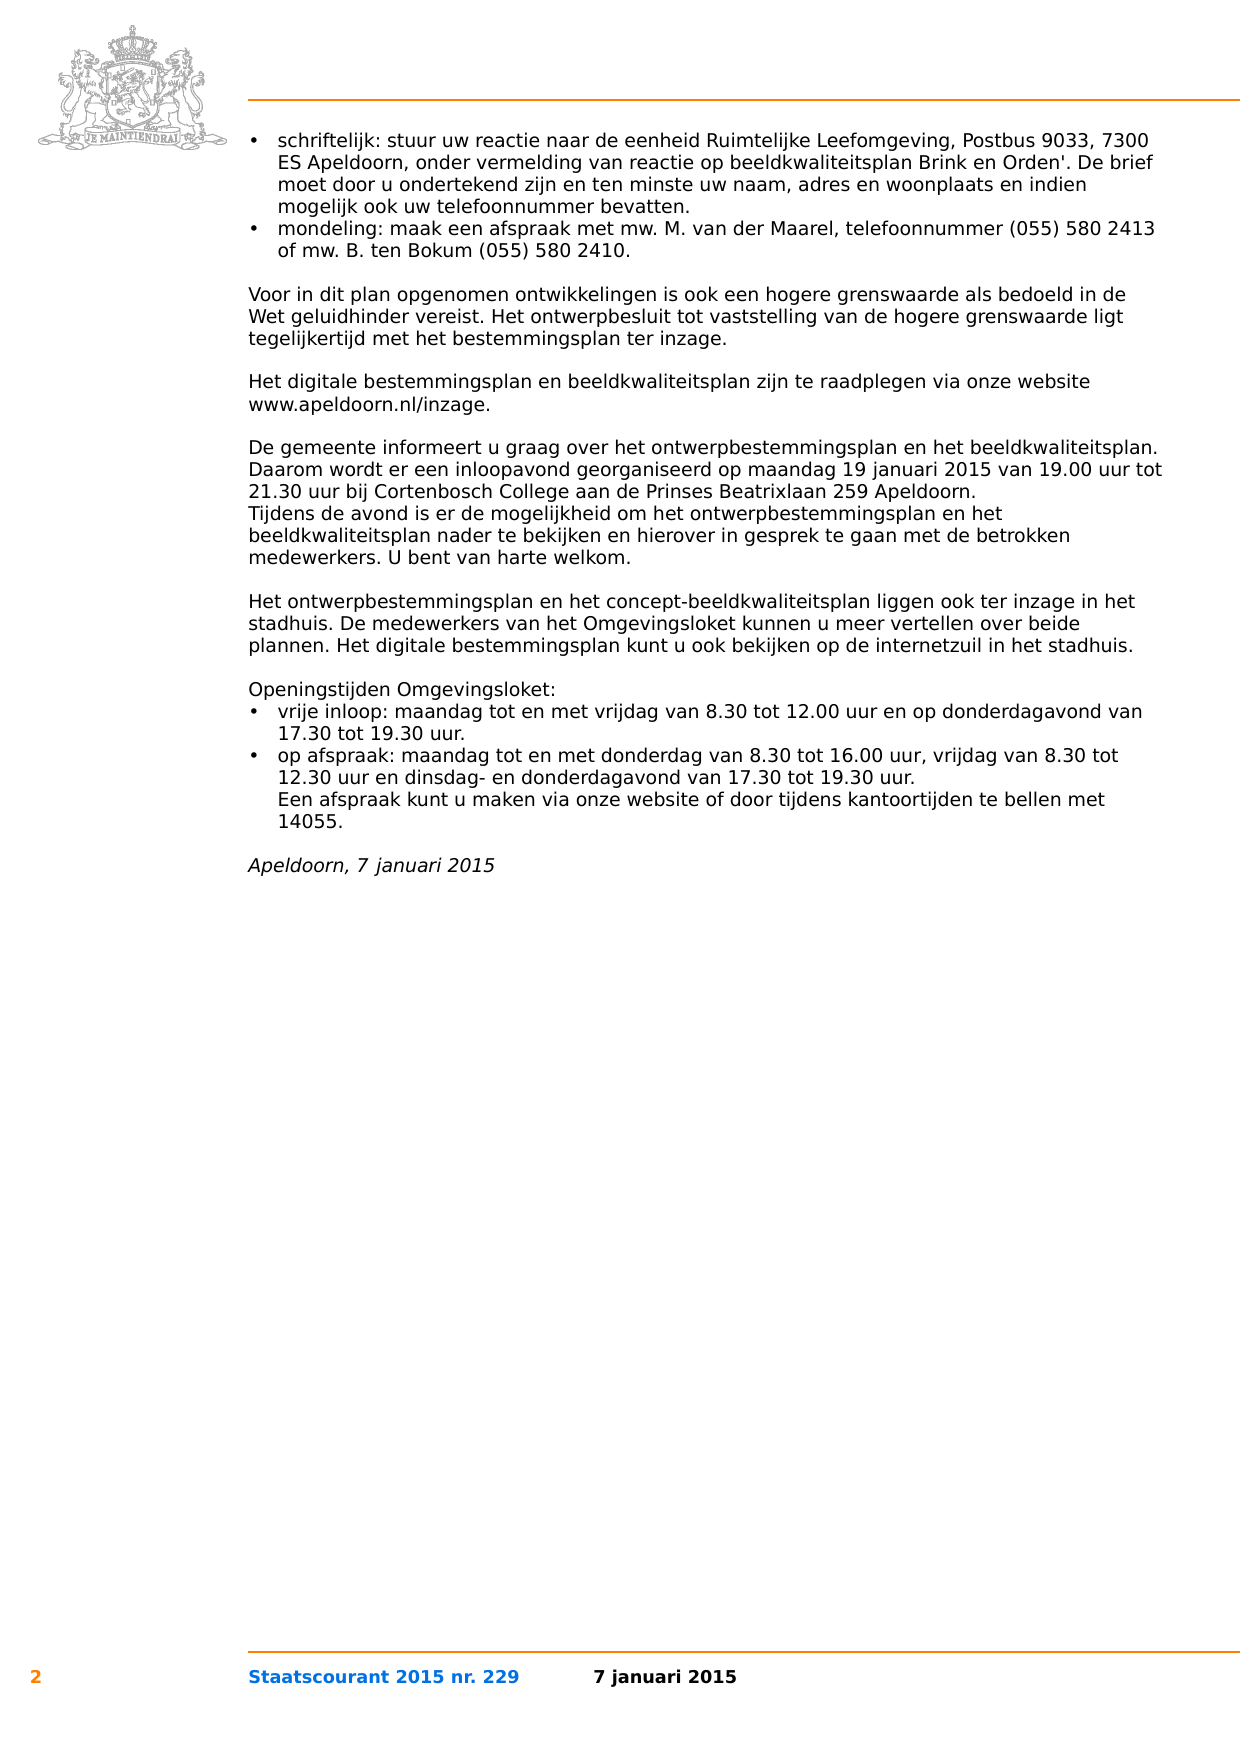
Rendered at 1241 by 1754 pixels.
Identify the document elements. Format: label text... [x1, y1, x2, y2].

text De gemeente informeert u graag over het ontwerpbestemmingsplan en het beeldkwaliteitsplan. Daarom wordt er een inloopavond georganiseerd op maandag 19 januari 2015 van 19.00 uur tot 21.30 uur bij Cortenbosch College aan de Prinses Beatrixlaan 259 Apeldoorn. [248, 437, 1163, 503]
picture [38, 25, 227, 150]
text Het ontwerpbestemmingsplan en het concept-beeldkwaliteitsplan liggen ook ter inzage in het stadhuis. De medewerkers van het Omgevingsloket kunnen u meer vertellen over beide plannen. Het digitale bestemmingsplan kunt u ook bekijken op de internetzuil in het stadhuis. [248, 591, 1163, 657]
text Het digitale bestemmingsplan en beeldkwaliteitsplan zijn te raadplegen via onze website www.apeldoorn.nl/inzage. [248, 371, 1163, 415]
text Openingstijden Omgevingsloket: [248, 679, 1163, 701]
text Apeldoorn, 7 januari 2015 [248, 854, 1163, 877]
text Tijdens de avond is er de mogelijkheid om het ontwerpbestemmingsplan en het beeldkwaliteitsplan nader te bekijken en hierover in gesprek te gaan met de betrokken medewerkers. U bent van harte welkom. [248, 503, 1163, 569]
text • schriftelijk: stuur uw reactie naar de eenheid Ruimtelijke Leefomgeving, Postbus 9033, 7300 ES Apeldoorn, onder vermelding van reactie op beeldkwaliteitsplan Brink en Orden'. De brief moet door u ondertekend zijn en ten minste uw naam, adres en woonplaats en indien mogelijk ook uw telefoonnummer bevatten. [248, 130, 1163, 218]
text • mondeling: maak een afspraak met mw. M. van der Maarel, telefoonnummer (055) 580 2413 of mw. B. ten Bokum (055) 580 2410. [248, 218, 1163, 262]
text • vrije inloop: maandag tot en met vrijdag van 8.30 tot 12.00 uur en op donderdagavond van 17.30 tot 19.30 uur. [248, 701, 1163, 745]
text • op afspraak: maandag tot en met donderdag van 8.30 tot 16.00 uur, vrijdag van 8.30 tot 12.30 uur en dinsdag- en donderdagavond van 17.30 tot 19.30 uur. [248, 745, 1163, 789]
text Een afspraak kunt u maken via onze website of door tijdens kantoortijden te bellen met 14055. [277, 789, 1163, 833]
text Voor in dit plan opgenomen ontwikkelingen is ook een hogere grenswaarde als bedoeld in de Wet geluidhinder vereist. Het ontwerpbesluit tot vaststelling van de hogere grenswaarde ligt tegelijkertijd met het bestemmingsplan ter inzage. [248, 284, 1163, 349]
